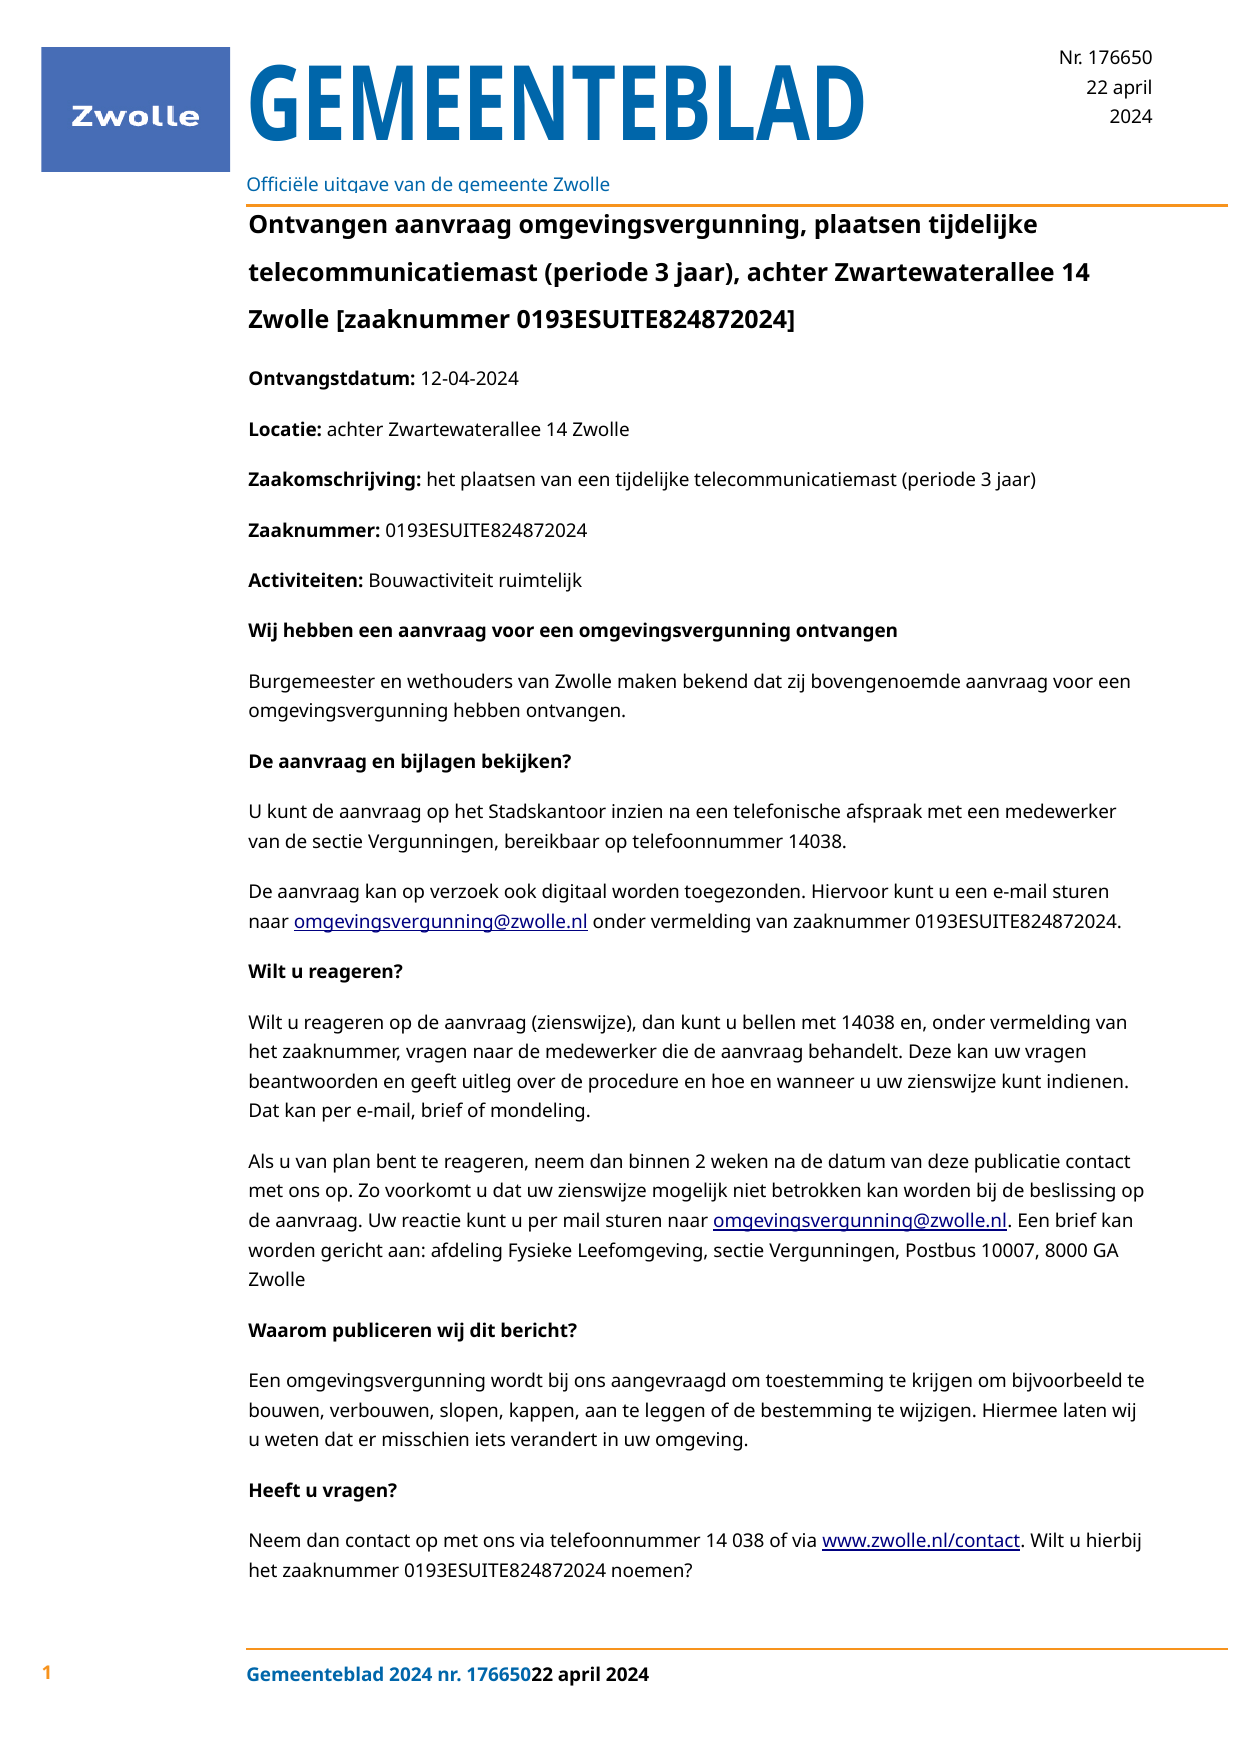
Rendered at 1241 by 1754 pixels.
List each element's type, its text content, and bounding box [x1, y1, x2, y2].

text Burgemeester en wethouders van Zwolle maken bekend dat zij bovengenoemde aanvraag voor een omgevingsvergunning hebben ontvangen. [248, 668, 1152, 723]
text Zaaknummer: 0193ESUITE824872024 [248, 517, 1152, 542]
text Ontvangen aanvraag omgevingsvergunning, plaatsen tijdelijke telecommunicatiemast (periode 3 jaar), achter Zwartewaterallee 14 Zwolle [zaaknummer 0193ESUITE824872024] [248, 207, 1152, 336]
text De aanvraag en bijlagen bekijken? [248, 748, 1152, 774]
text Heeft u vragen? [248, 1477, 1152, 1502]
text Neem dan contact op met ons via telefoonnummer 14 038 of via www.zwolle.nl/contact. Wilt u hierbij het zaaknummer 0193ESUITE824872024 noemen? [248, 1527, 1152, 1582]
picture [41, 47, 231, 172]
text Wilt u reageren? [248, 958, 1152, 984]
text De aanvraag kan op verzoek ook digitaal worden toegezonden. Hiervoor kunt u een e-mail sturen naar omgevingsvergunning@zwolle.nl onder vermelding van zaaknummer 0193ESUITE824872024. [248, 878, 1152, 934]
text Locatie: achter Zwartewaterallee 14 Zwolle [248, 416, 1152, 442]
text U kunt de aanvraag op het Stadskantoor inzien na een telefonische afspraak met een medewerker van de sectie Vergunningen, bereikbaar op telefoonnummer 14038. [248, 798, 1152, 854]
text Waarom publiceren wij dit bericht? [248, 1317, 1152, 1342]
text Wij hebben een aanvraag voor een omgevingsvergunning ontvangen [248, 618, 1152, 643]
text Als u van plan bent te reageren, neem dan binnen 2 weken na de datum van deze publicatie contact met ons op. Zo voorkomt u dat uw zienswijze mogelijk niet betrokken kan worden bij de beslissing op de aanvraag. Uw reactie kunt u per mail sturen naar omgevingsvergunning@zwolle.nl. Een brief kan worden gericht aan: afdeling Fysieke Leefomgeving, sectie Vergunningen, Postbus 10007, 8000 GA Zwolle [248, 1148, 1152, 1292]
text Ontvangstdatum: 12-04-2024 [248, 366, 1152, 391]
text Activiteiten: Bouwactiviteit ruimtelijk [248, 567, 1152, 593]
text Zaakomschrijving: het plaatsen van een tijdelijke telecommunicatiemast (periode 3 jaar) [248, 466, 1152, 492]
text Wilt u reageren op de aanvraag (zienswijze), dan kunt u bellen met 14038 en, onder vermelding van het zaaknummer, vragen naar de medewerker die de aanvraag behandelt. Deze kan uw vragen beantwoorden en geeft uitleg over de procedure en hoe en wanneer u uw zienswijze kunt indienen. Dat kan per e-mail, brief of mondeling. [248, 1009, 1152, 1123]
text Een omgevingsvergunning wordt bij ons aangevraagd om toestemming te krijgen om bijvoorbeeld te bouwen, verbouwen, slopen, kappen, aan te leggen of de bestemming te wijzigen. Hiermee laten wij u weten dat er misschien iets verandert in uw omgeving. [248, 1367, 1152, 1452]
